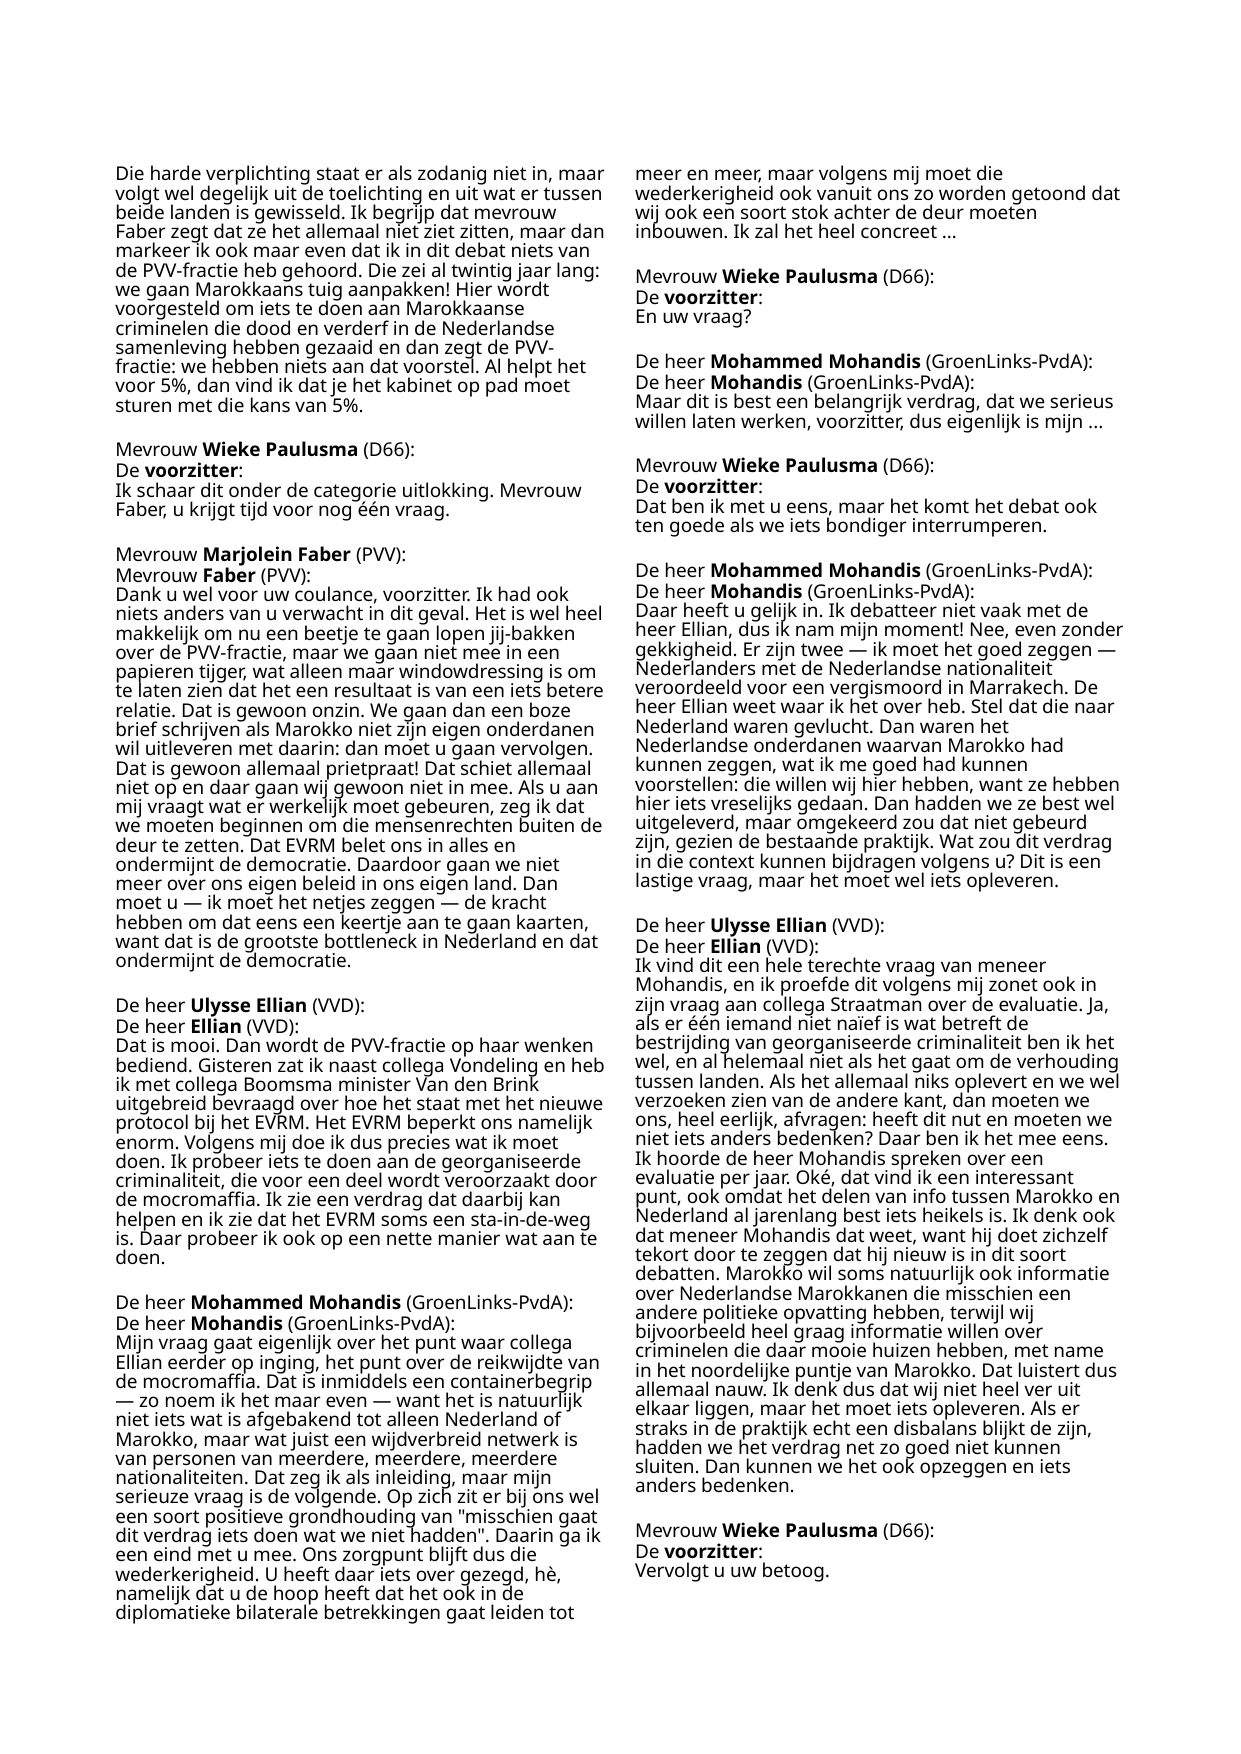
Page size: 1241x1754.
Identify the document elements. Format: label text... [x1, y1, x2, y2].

text Maar dit is best een belangrijk verdrag, dat we serieus willen laten werken, voorzitter, dus eigenlijk is mijn ... [635, 393, 1125, 432]
text Daar heeft u gelijk in. Ik debatteer niet vaak met de heer Ellian, dus ik nam mijn moment! Nee, even zonder gekkigheid. Er zijn twee — ik moet het goed zeggen — Nederlanders met de Nederlandse nationaliteit veroordeeld voor een vergismoord in Marrakech. De heer Ellian weet waar ik het over heb. Stel dat die naar Nederland waren gevlucht. Dan waren het Nederlandse onderdanen waarvan Marokko had kunnen zeggen, wat ik me goed had kunnen voorstellen: die willen wij hier hebben, want ze hebben hier iets vreselijks gedaan. Dan hadden we ze best wel uitgeleverd, maar omgekeerd zou dat niet gebeurd zijn, gezien de bestaande praktijk. Wat zou dit verdrag in die context kunnen bijdragen volgens u? Dit is een lastige vraag, maar het moet wel iets opleveren. [635, 602, 1125, 891]
text De heer Mohandis (GroenLinks-PvdA): [635, 583, 1125, 602]
text De voorzitter: [635, 1543, 1125, 1562]
text De heer Mohammed Mohandis (GroenLinks-PvdA): [115, 1289, 605, 1315]
text De voorzitter: [635, 289, 1125, 308]
text Dat is mooi. Dan wordt de PVV-fractie op haar wenken bediend. Gisteren zat ik naast collega Vondeling en heb ik met collega Boomsma minister Van den Brink uitgebreid bevraagd over hoe het staat met het nieuwe protocol bij het EVRM. Het EVRM beperkt ons namelijk enorm. Volgens mij doe ik dus precies wat ik moet doen. Ik probeer iets te doen aan de georganiseerde criminaliteit, die voor een deel wordt veroorzaakt door de mocromaffia. Ik zie een verdrag dat daarbij kan helpen en ik zie dat het EVRM soms een sta-in-de-weg is. Daar probeer ik ook op een nette manier wat aan te doen. [115, 1037, 605, 1268]
text Mevrouw Wieke Paulusma (D66): [635, 1517, 1125, 1543]
text Mevrouw Wieke Paulusma (D66): [635, 453, 1125, 478]
text Mevrouw Wieke Paulusma (D66): [115, 437, 605, 462]
text Ik vind dit een hele terechte vraag van meneer Mohandis, en ik proefde dit volgens mij zonet ook in zijn vraag aan collega Straatman over de evaluatie. Ja, als er één iemand niet naïef is wat betreft de bestrijding van georganiseerde criminaliteit ben ik het wel, en al helemaal niet als het gaat om de verhouding tussen landen. Als het allemaal niks oplevert en we wel verzoeken zien van de andere kant, dan moeten we ons, heel eerlijk, afvragen: heeft dit nut en moeten we niet iets anders bedenken? Daar ben ik het mee eens. Ik hoorde de heer Mohandis spreken over een evaluatie per jaar. Oké, dat vind ik een interessant punt, ook omdat het delen van info tussen Marokko en Nederland al jarenlang best iets heikels is. Ik denk ook dat meneer Mohandis dat weet, want hij doet zichzelf tekort door te zeggen dat hij nieuw is in dit soort debatten. Marokko wil soms natuurlijk ook informatie over Nederlandse Marokkanen die misschien een andere politieke opvatting hebben, terwijl wij bijvoorbeeld heel graag informatie willen over criminelen die daar mooie huizen hebben, met name in het noordelijke puntje van Marokko. Dat luistert dus allemaal nauw. Ik denk dus dat wij niet heel ver uit elkaar liggen, maar het moet iets opleveren. Als er straks in de praktijk echt een disbalans blijkt de zijn, hadden we het verdrag net zo goed niet kunnen sluiten. Dan kunnen we het ook opzeggen en iets anders bedenken. [635, 957, 1125, 1497]
text Mijn vraag gaat eigenlijk over het punt waar collega Ellian eerder op inging, het punt over de reikwijdte van de mocromaffia. Dat is inmiddels een containerbegrip — zo noem ik het maar even — want het is natuurlijk niet iets wat is afgebakend tot alleen Nederland of Marokko, maar wat juist een wijdverbreid netwerk is van personen van meerdere, meerdere, meerdere nationaliteiten. Dat zeg ik als inleiding, maar mijn serieuze vraag is de volgende. Op zich zit er bij ons wel een soort positieve grondhouding van "misschien gaat dit verdrag iets doen wat we niet hadden". Daarin ga ik een eind met u mee. Ons zorgpunt blijft dus die wederkerigheid. U heeft daar iets over gezegd, hè, namelijk dat u de hoop heeft dat het ook in de diplomatieke bilaterale betrekkingen gaat leiden tot [115, 1334, 605, 1623]
text De heer Ellian (VVD): [115, 1018, 605, 1037]
text De heer Mohandis (GroenLinks-PvdA): [635, 374, 1125, 393]
text Dat ben ik met u eens, maar het komt het debat ook ten goede als we iets bondiger interrumperen. [635, 498, 1125, 536]
text De voorzitter: [115, 462, 605, 482]
text Dank u wel voor uw coulance, voorzitter. Ik had ook niets anders van u verwacht in dit geval. Het is wel heel makkelijk om nu een beetje te gaan lopen jij-bakken over de PVV-fractie, maar we gaan niet mee in een papieren tijger, wat alleen maar windowdressing is om te laten zien dat het een resultaat is van een iets betere relatie. Dat is gewoon onzin. We gaan dan een boze brief schrijven als Marokko niet zijn eigen onderdanen wil uitleveren met daarin: dan moet u gaan vervolgen. Dat is gewoon allemaal prietpraat! Dat schiet allemaal niet op en daar gaan wij gewoon niet in mee. Als u aan mij vraagt wat er werkelijk moet gebeuren, zeg ik dat we moeten beginnen om die mensenrechten buiten de deur te zetten. Dat EVRM belet ons in alles en ondermijnt de democratie. Daardoor gaan we niet meer over ons eigen beleid in ons eigen land. Dan moet u — ik moet het netjes zeggen — de kracht hebben om dat eens een keertje aan te gaan kaarten, want dat is de grootste bottleneck in Nederland en dat ondermijnt de democratie. [115, 586, 605, 971]
text meer en meer, maar volgens mij moet die wederkerigheid ook vanuit ons zo worden getoond dat wij ook een soort stok achter de deur moeten inbouwen. Ik zal het heel concreet … [635, 165, 1125, 242]
text Mevrouw Marjolein Faber (PVV): [115, 541, 605, 567]
text Ik schaar dit onder de categorie uitlokking. Mevrouw Faber, u krijgt tijd voor nog één vraag. [115, 482, 605, 520]
text De heer Mohammed Mohandis (GroenLinks-PvdA): [635, 348, 1125, 374]
text De heer Ulysse Ellian (VVD): [635, 912, 1125, 938]
text De voorzitter: [635, 478, 1125, 498]
text Mevrouw Wieke Paulusma (D66): [635, 263, 1125, 289]
text De heer Mohandis (GroenLinks-PvdA): [115, 1315, 605, 1334]
text Vervolgt u uw betoog. [635, 1562, 1125, 1582]
text Mevrouw Faber (PVV): [115, 567, 605, 586]
text De heer Ellian (VVD): [635, 938, 1125, 957]
text De heer Mohammed Mohandis (GroenLinks-PvdA): [635, 557, 1125, 583]
text En uw vraag? [635, 308, 1125, 327]
text Die harde verplichting staat er als zodanig niet in, maar volgt wel degelijk uit de toelichting en uit wat er tussen beide landen is gewisseld. Ik begrijp dat mevrouw Faber zegt dat ze het allemaal niet ziet zitten, maar dan markeer ik ook maar even dat ik in dit debat niets van de PVV-fractie heb gehoord. Die zei al twintig jaar lang: we gaan Marokkaans tuig aanpakken! Hier wordt voorgesteld om iets te doen aan Marokkaanse criminelen die dood en verderf in de Nederlandse samenleving hebben gezaaid en dan zegt de PVV-fractie: we hebben niets aan dat voorstel. Al helpt het voor 5%, dan vind ik dat je het kabinet op pad moet sturen met die kans van 5%. [115, 165, 605, 416]
text De heer Ulysse Ellian (VVD): [115, 992, 605, 1018]
